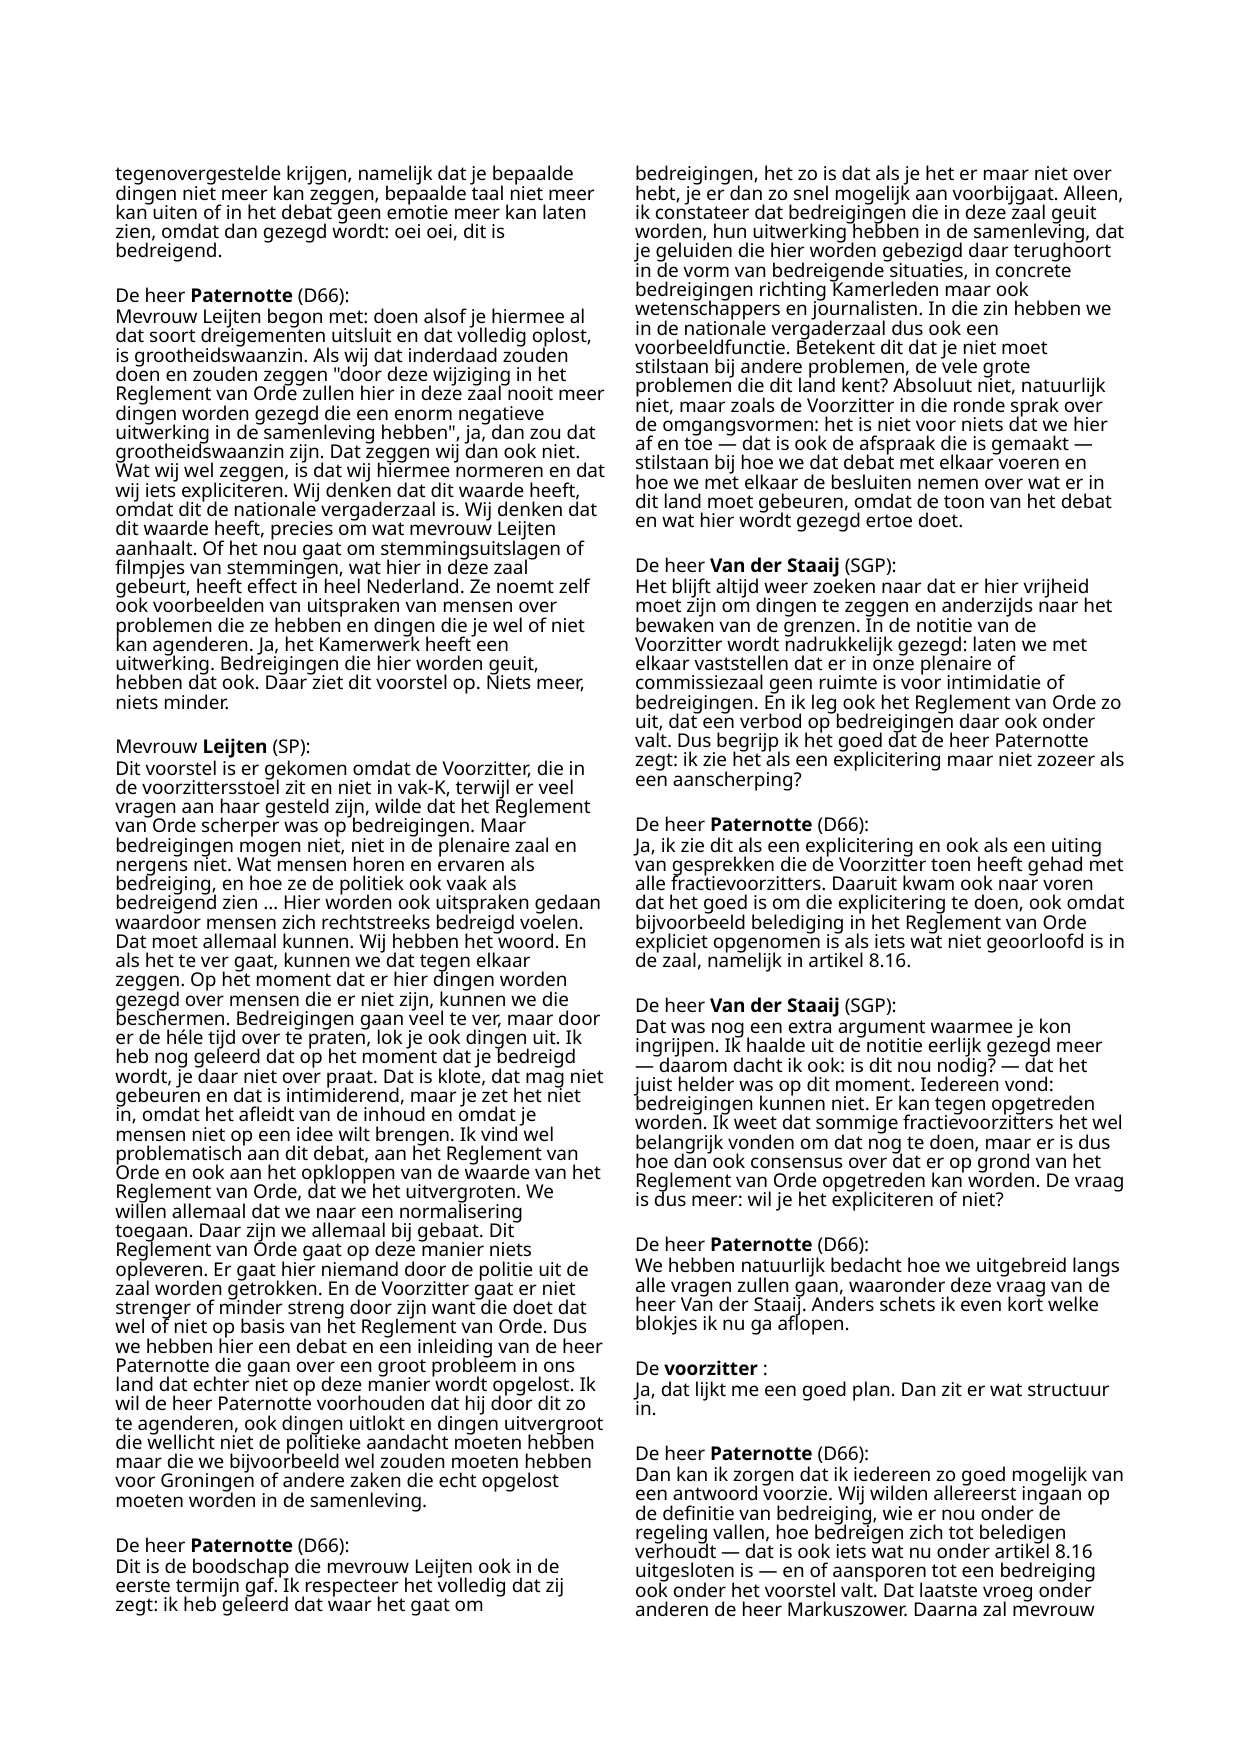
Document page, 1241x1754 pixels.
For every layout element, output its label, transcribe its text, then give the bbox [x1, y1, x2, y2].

text De heer Van der Staaij (SGP): [635, 552, 1125, 578]
text We hebben natuurlijk bedacht hoe we uitgebreid langs alle vragen zullen gaan, waaronder deze vraag van de heer Van der Staaij. Anders schets ik even kort welke blokjes ik nu ga aflopen. [635, 1257, 1125, 1334]
text bedreigingen, het zo is dat als je het er maar niet over hebt, je er dan zo snel mogelijk aan voorbijgaat. Alleen, ik constateer dat bedreigingen die in deze zaal geuit worden, hun uitwerking hebben in de samenleving, dat je geluiden die hier worden gebezigd daar terughoort in de vorm van bedreigende situaties, in concrete bedreigingen richting Kamerleden maar ook wetenschappers en journalisten. In die zin hebben we in de nationale vergaderzaal dus ook een voorbeeldfunctie. Betekent dit dat je niet moet stilstaan bij andere problemen, de vele grote problemen die dit land kent? Absoluut niet, natuurlijk niet, maar zoals de Voorzitter in die ronde sprak over de omgangsvormen: het is niet voor niets dat we hier af en toe — dat is ook de afspraak die is gemaakt — stilstaan bij hoe we dat debat met elkaar voeren en hoe we met elkaar de besluiten nemen over wat er in dit land moet gebeuren, omdat de toon van het debat en wat hier wordt gezegd ertoe doet. [635, 165, 1125, 531]
text De heer Van der Staaij (SGP): [635, 992, 1125, 1018]
text De heer Paternotte (D66): [115, 282, 605, 308]
text Dat was nog een extra argument waarmee je kon ingrijpen. Ik haalde uit de notitie eerlijk gezegd meer — daarom dacht ik ook: is dit nou nodig? — dat het juist helder was op dit moment. Iedereen vond: bedreigingen kunnen niet. Er kan tegen opgetreden worden. Ik weet dat sommige fractievoorzitters het wel belangrijk vonden om dat nog te doen, maar er is dus hoe dan ook consensus over dat er op grond van het Reglement van Orde opgetreden kan worden. De vraag is dus meer: wil je het expliciteren of niet? [635, 1018, 1125, 1211]
text Dit voorstel is er gekomen omdat de Voorzitter, die in de voorzittersstoel zit en niet in vak-K, terwijl er veel vragen aan haar gesteld zijn, wilde dat het Reglement van Orde scherper was op bedreigingen. Maar bedreigingen mogen niet, niet in de plenaire zaal en nergens niet. Wat mensen horen en ervaren als bedreiging, en hoe ze de politiek ook vaak als bedreigend zien … Hier worden ook uitspraken gedaan waardoor mensen zich rechtstreeks bedreigd voelen. Dat moet allemaal kunnen. Wij hebben het woord. En als het te ver gaat, kunnen we dat tegen elkaar zeggen. Op het moment dat er hier dingen worden gezegd over mensen die er niet zijn, kunnen we die beschermen. Bedreigingen gaan veel te ver, maar door er de héle tijd over te praten, lok je ook dingen uit. Ik heb nog geleerd dat op het moment dat je bedreigd wordt, je daar niet over praat. Dat is klote, dat mag niet gebeuren en dat is intimiderend, maar je zet het niet in, omdat het afleidt van de inhoud en omdat je mensen niet op een idee wilt brengen. Ik vind wel problematisch aan dit debat, aan het Reglement van Orde en ook aan het opkloppen van de waarde van het Reglement van Orde, dat we het uitvergroten. We willen allemaal dat we naar een normalisering toegaan. Daar zijn we allemaal bij gebaat. Dit Reglement van Orde gaat op deze manier niets opleveren. Er gaat hier niemand door de politie uit de zaal worden getrokken. En de Voorzitter gaat er niet strenger of minder streng door zijn want die doet dat wel of niet op basis van het Reglement van Orde. Dus we hebben hier een debat en een inleiding van de heer Paternotte die gaan over een groot probleem in ons land dat echter niet op deze manier wordt opgelost. Ik wil de heer Paternotte voorhouden dat hij door dit zo te agenderen, ook dingen uitlokt en dingen uitvergroot die wellicht niet de politieke aandacht moeten hebben maar die we bijvoorbeeld wel zouden moeten hebben voor Groningen of andere zaken die echt opgelost moeten worden in de samenleving. [115, 759, 605, 1511]
text Het blijft altijd weer zoeken naar dat er hier vrijheid moet zijn om dingen te zeggen en anderzijds naar het bewaken van de grenzen. In de notitie van de Voorzitter wordt nadrukkelijk gezegd: laten we met elkaar vaststellen dat er in onze plenaire of commissiezaal geen ruimte is voor intimidatie of bedreigingen. En ik leg ook het Reglement van Orde zo uit, dat een verbod op bedreigingen daar ook onder valt. Dus begrijp ik het goed dat de heer Paternotte zegt: ik zie het als een explicitering maar niet zozeer als een aanscherping? [635, 578, 1125, 790]
text De heer Paternotte (D66): [115, 1532, 605, 1558]
text Ja, ik zie dit als een explicitering en ook als een uiting van gesprekken die de Voorzitter toen heeft gehad met alle fractievoorzitters. Daaruit kwam ook naar voren dat het goed is om die explicitering te doen, ook omdat bijvoorbeeld belediging in het Reglement van Orde expliciet opgenomen is als iets wat niet geoorloofd is in de zaal, namelijk in artikel 8.16. [635, 837, 1125, 971]
text De heer Paternotte (D66): [635, 811, 1125, 837]
text Ja, dat lijkt me een goed plan. Dan zit er wat structuur in. [635, 1381, 1125, 1419]
text tegenovergestelde krijgen, namelijk dat je bepaalde dingen niet meer kan zeggen, bepaalde taal niet meer kan uiten of in het debat geen emotie meer kan laten zien, omdat dan gezegd wordt: oei oei, dit is bedreigend. [115, 165, 605, 262]
text De heer Paternotte (D66): [635, 1232, 1125, 1257]
text Dan kan ik zorgen dat ik iedereen zo goed mogelijk van een antwoord voorzie. Wij wilden allereerst ingaan op de definitie van bedreiging, wie er nou onder de regeling vallen, hoe bedreigen zich tot beledigen verhoudt — dat is ook iets wat nu onder artikel 8.16 uitgesloten is — en of aansporen tot een bedreiging ook onder het voorstel valt. Dat laatste vroeg onder anderen de heer Markuszower. Daarna zal mevrouw [635, 1466, 1125, 1620]
text Dit is de boodschap die mevrouw Leijten ook in de eerste termijn gaf. Ik respecteer het volledig dat zij zegt: ik heb geleerd dat waar het gaat om [115, 1558, 605, 1615]
text Mevrouw Leijten begon met: doen alsof je hiermee al dat soort dreigementen uitsluit en dat volledig oplost, is grootheidswaanzin. Als wij dat inderdaad zouden doen en zouden zeggen "door deze wijziging in het Reglement van Orde zullen hier in deze zaal nooit meer dingen worden gezegd die een enorm negatieve uitwerking in de samenleving hebben", ja, dan zou dat grootheidswaanzin zijn. Dat zeggen wij dan ook niet. Wat wij wel zeggen, is dat wij hiermee normeren en dat wij iets expliciteren. Wij denken dat dit waarde heeft, omdat dit de nationale vergaderzaal is. Wij denken dat dit waarde heeft, precies om wat mevrouw Leijten aanhaalt. Of het nou gaat om stemmingsuitslagen of filmpjes van stemmingen, wat hier in deze zaal gebeurt, heeft effect in heel Nederland. Ze noemt zelf ook voorbeelden van uitspraken van mensen over problemen die ze hebben en dingen die je wel of niet kan agenderen. Ja, het Kamerwerk heeft een uitwerking. Bedreigingen die hier worden geuit, hebben dat ook. Daar ziet dit voorstel op. Niets meer, niets minder. [115, 308, 605, 713]
text De voorzitter : [635, 1355, 1125, 1381]
text De heer Paternotte (D66): [635, 1440, 1125, 1466]
text Mevrouw Leijten (SP): [115, 734, 605, 759]
